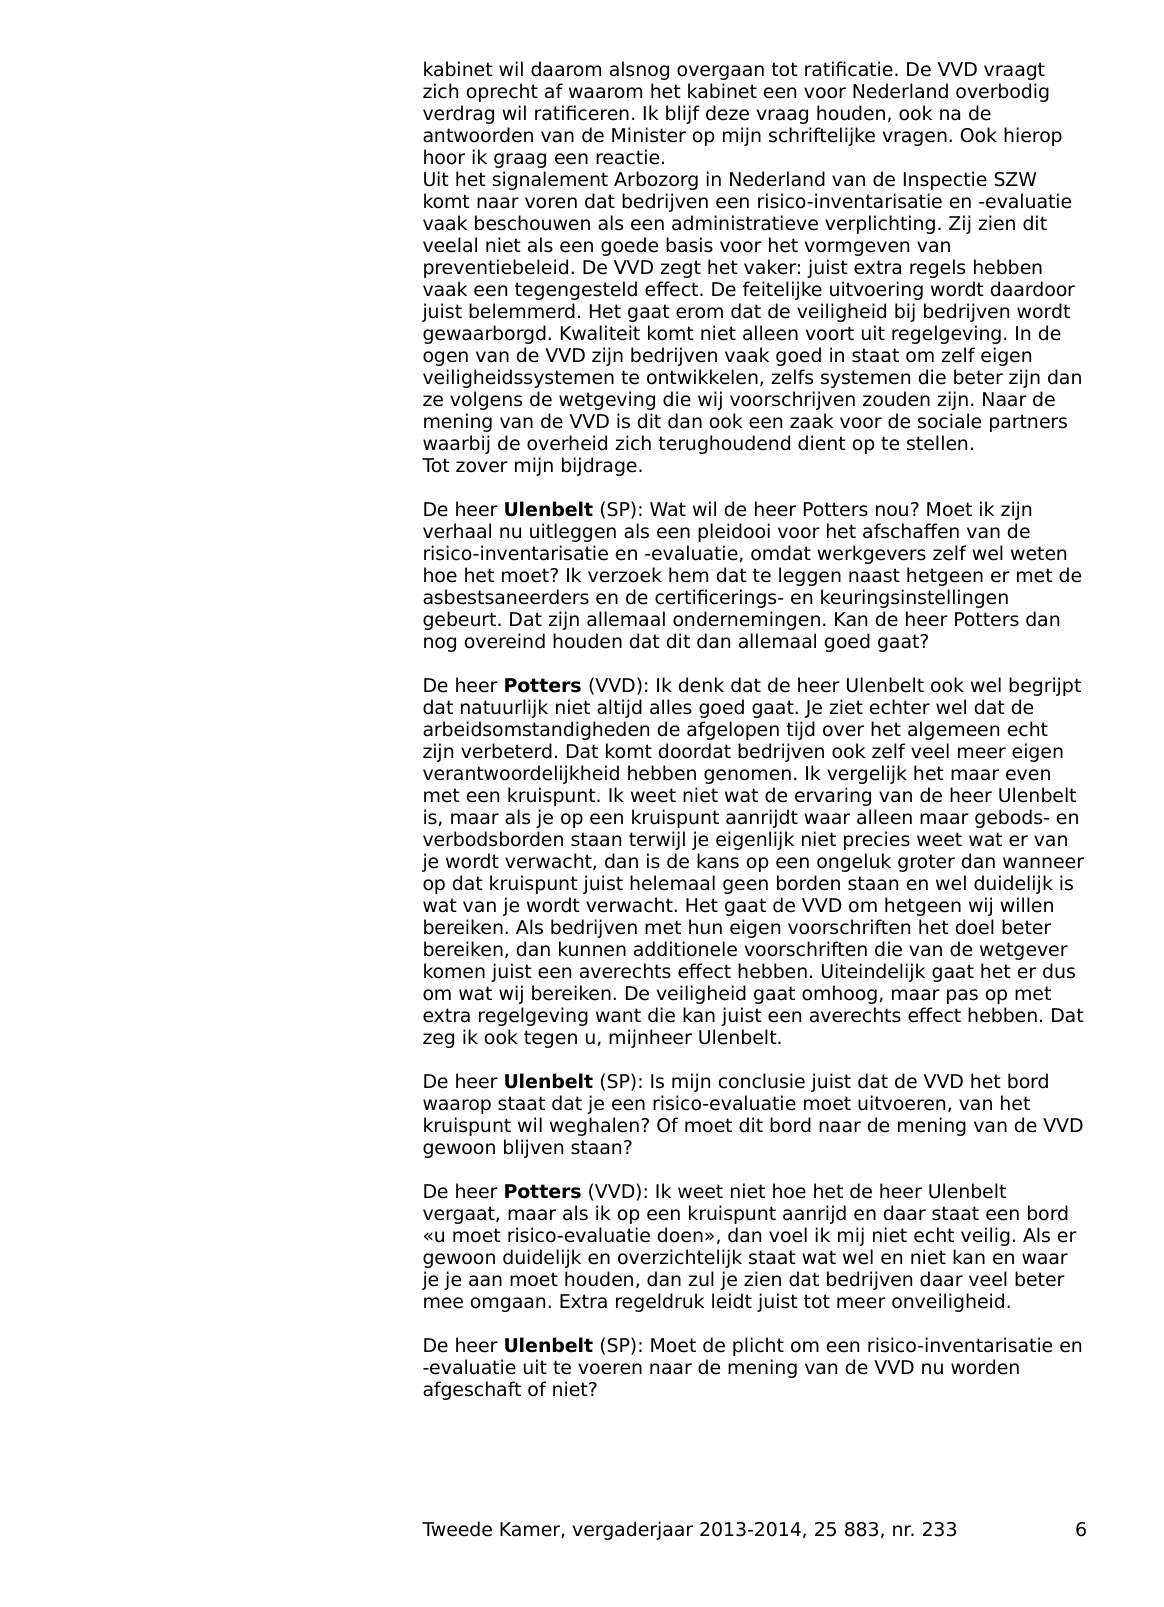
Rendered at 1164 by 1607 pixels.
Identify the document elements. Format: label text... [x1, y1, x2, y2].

text De heer Ulenbelt (SP): Moet de plicht om een risico-inventarisatie en -evaluatie uit te voeren naar de mening van de VVD nu worden afgeschaft of niet? [422, 1335, 1087, 1401]
text kabinet wil daarom alsnog overgaan tot ratificatie. De VVD vraagt zich oprecht af waarom het kabinet een voor Nederland overbodig verdrag wil ratificeren. Ik blijf deze vraag houden, ook na de antwoorden van de Minister op mijn schriftelijke vragen. Ook hierop hoor ik graag een reactie. [422, 59, 1087, 169]
text Tot zover mijn bijdrage. [422, 455, 1087, 477]
text De heer Potters (VVD): Ik denk dat de heer Ulenbelt ook wel begrijpt dat natuurlijk niet altijd alles goed gaat. Je ziet echter wel dat de arbeidsomstandigheden de afgelopen tijd over het algemeen echt zijn verbeterd. Dat komt doordat bedrijven ook zelf veel meer eigen verantwoordelijkheid hebben genomen. Ik vergelijk het maar even met een kruispunt. Ik weet niet wat de ervaring van de heer Ulenbelt is, maar als je op een kruispunt aanrijdt waar alleen maar gebods- en verbodsborden staan terwijl je eigenlijk niet precies weet wat er van je wordt verwacht, dan is de kans op een ongeluk groter dan wanneer op dat kruispunt juist helemaal geen borden staan en wel duidelijk is wat van je wordt verwacht. Het gaat de VVD om hetgeen wij willen bereiken. Als bedrijven met hun eigen voorschriften het doel beter bereiken, dan kunnen additionele voorschriften die van de wetgever komen juist een averechts effect hebben. Uiteindelijk gaat het er dus om wat wij bereiken. De veiligheid gaat omhoog, maar pas op met extra regelgeving want die kan juist een averechts effect hebben. Dat zeg ik ook tegen u, mijnheer Ulenbelt. [422, 675, 1087, 1048]
text De heer Potters (VVD): Ik weet niet hoe het de heer Ulenbelt vergaat, maar als ik op een kruispunt aanrijd en daar staat een bord «u moet risico-evaluatie doen», dan voel ik mij niet echt veilig. Als er gewoon duidelijk en overzichtelijk staat wat wel en niet kan en waar je je aan moet houden, dan zul je zien dat bedrijven daar veel beter mee omgaan. Extra regeldruk leidt juist tot meer onveiligheid. [422, 1181, 1087, 1313]
text Uit het signalement Arbozorg in Nederland van de Inspectie SZW komt naar voren dat bedrijven een risico-inventarisatie en -evaluatie vaak beschouwen als een administratieve verplichting. Zij zien dit veelal niet als een goede basis voor het vormgeven van preventiebeleid. De VVD zegt het vaker: juist extra regels hebben vaak een tegengesteld effect. De feitelijke uitvoering wordt daardoor juist belemmerd. Het gaat erom dat de veiligheid bij bedrijven wordt gewaarborgd. Kwaliteit komt niet alleen voort uit regelgeving. In de ogen van de VVD zijn bedrijven vaak goed in staat om zelf eigen veiligheidssystemen te ontwikkelen, zelfs systemen die beter zijn dan ze volgens de wetgeving die wij voorschrijven zouden zijn. Naar de mening van de VVD is dit dan ook een zaak voor de sociale partners waarbij de overheid zich terughoudend dient op te stellen. [422, 169, 1087, 455]
text De heer Ulenbelt (SP): Wat wil de heer Potters nou? Moet ik zijn verhaal nu uitleggen als een pleidooi voor het afschaffen van de risico-inventarisatie en -evaluatie, omdat werkgevers zelf wel weten hoe het moet? Ik verzoek hem dat te leggen naast hetgeen er met de asbestsaneerders en de certificerings- en keuringsinstellingen gebeurt. Dat zijn allemaal ondernemingen. Kan de heer Potters dan nog overeind houden dat dit dan allemaal goed gaat? [422, 499, 1087, 653]
text De heer Ulenbelt (SP): Is mijn conclusie juist dat de VVD het bord waarop staat dat je een risico-evaluatie moet uitvoeren, van het kruispunt wil weghalen? Of moet dit bord naar de mening van de VVD gewoon blijven staan? [422, 1071, 1087, 1159]
